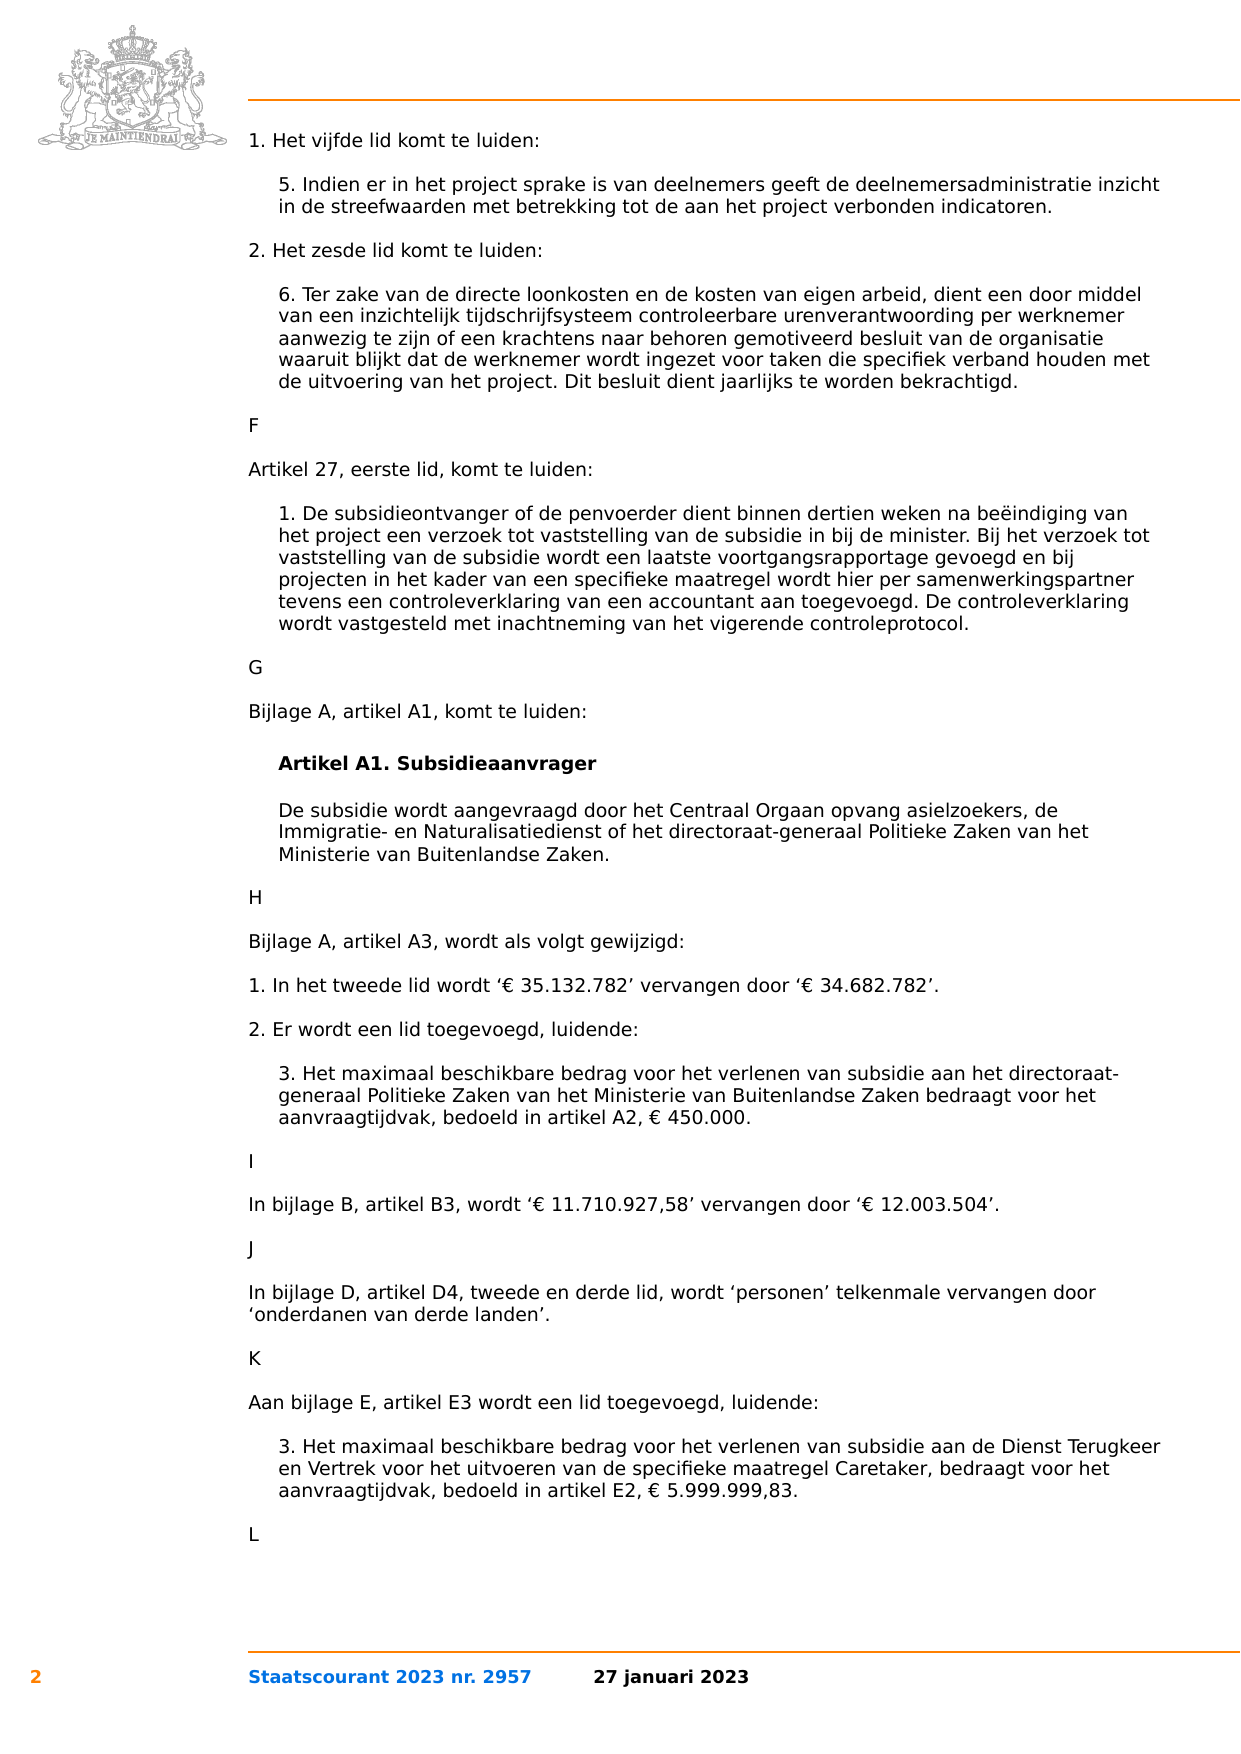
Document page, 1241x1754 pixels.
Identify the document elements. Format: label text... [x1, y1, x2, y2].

text 3. Het maximaal beschikbare bedrag voor het verlenen van subsidie aan het directoraat-generaal Politieke Zaken van het Ministerie van Buitenlandse Zaken bedraagt voor het aanvraagtijdvak, bedoeld in artikel A2, € 450.000. [278, 1063, 1163, 1129]
text L [248, 1523, 1163, 1545]
text Aan bijlage E, artikel E3 wordt een lid toegevoegd, luidende: [248, 1392, 1163, 1414]
text 2. Er wordt een lid toegevoegd, luidende: [248, 1019, 1163, 1041]
text Artikel 27, eerste lid, komt te luiden: [248, 459, 1163, 481]
text I [248, 1151, 1163, 1172]
text 6. Ter zake van de directe loonkosten en de kosten van eigen arbeid, dient een door middel van een inzichtelijk tijdschrijfsysteem controleerbare urenverantwoording per werknemer aanwezig te zijn of een krachtens naar behoren gemotiveerd besluit van de organisatie waaruit blijkt dat de werknemer wordt ingezet voor taken die specifiek verband houden met de uitvoering van het project. Dit besluit dient jaarlijks te worden bekrachtigd. [278, 283, 1163, 393]
text 2. Het zesde lid komt te luiden: [248, 239, 1163, 262]
text In bijlage B, artikel B3, wordt ‘€ 11.710.927,58’ vervangen door ‘€ 12.003.504’. [248, 1194, 1163, 1216]
text G [248, 657, 1163, 679]
text F [248, 415, 1163, 437]
text In bijlage D, artikel D4, tweede en derde lid, wordt ‘personen’ telkenmale vervangen door ‘onderdanen van derde landen’. [248, 1282, 1163, 1326]
text 1. Het vijfde lid komt te luiden: [248, 130, 1163, 152]
text J [248, 1238, 1163, 1260]
text 1. De subsidieontvanger of de penvoerder dient binnen dertien weken na beëindiging van het project een verzoek tot vaststelling van de subsidie in bij de minister. Bij het verzoek tot vaststelling van de subsidie wordt een laatste voortgangsrapportage gevoegd en bij projecten in het kader van een specifieke maatregel wordt hier per samenwerkingspartner tevens een controleverklaring van een accountant aan toegevoegd. De controleverklaring wordt vastgesteld met inachtneming van het vigerende controleprotocol. [278, 503, 1163, 635]
text H [248, 887, 1163, 909]
text De subsidie wordt aangevraagd door het Centraal Orgaan opvang asielzoekers, de Immigratie- en Naturalisatiedienst of het directoraat-generaal Politieke Zaken van het Ministerie van Buitenlandse Zaken. [278, 799, 1163, 865]
subtitle Artikel A1. Subsidieaanvrager [278, 752, 1163, 774]
text Bijlage A, artikel A3, wordt als volgt gewijzigd: [248, 931, 1163, 953]
text Bijlage A, artikel A1, komt te luiden: [248, 701, 1163, 722]
text 3. Het maximaal beschikbare bedrag voor het verlenen van subsidie aan de Dienst Terugkeer en Vertrek voor het uitvoeren van de specifieke maatregel Caretaker, bedraagt voor het aanvraagtijdvak, bedoeld in artikel E2, € 5.999.999,83. [278, 1436, 1163, 1502]
text K [248, 1348, 1163, 1370]
picture [38, 25, 227, 150]
text 1. In het tweede lid wordt ‘€ 35.132.782’ vervangen door ‘€ 34.682.782’. [248, 975, 1163, 997]
text 5. Indien er in het project sprake is van deelnemers geeft de deelnemersadministratie inzicht in de streefwaarden met betrekking tot de aan het project verbonden indicatoren. [278, 174, 1163, 218]
